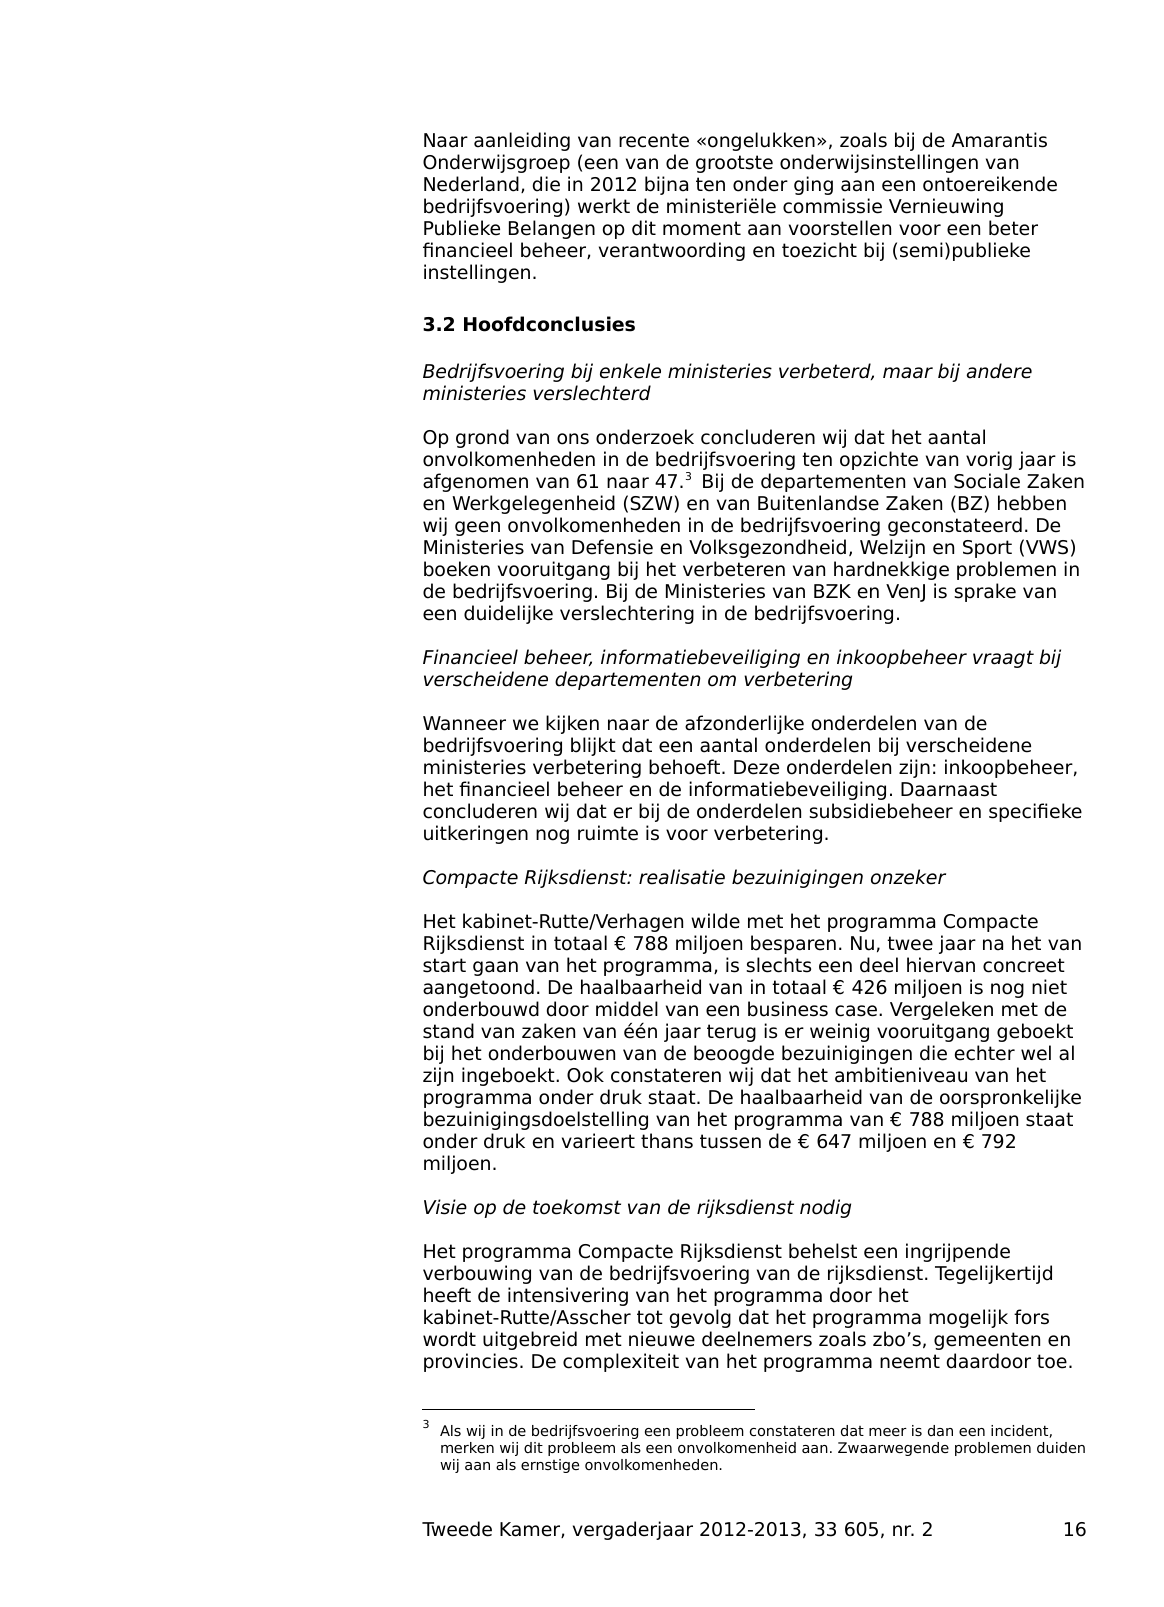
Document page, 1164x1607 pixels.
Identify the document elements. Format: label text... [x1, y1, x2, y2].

subtitle Bedrijfsvoering bij enkele ministeries verbeterd, maar bij andere ministeries verslechterd [422, 361, 1087, 405]
text Op grond van ons onderzoek concluderen wij dat het aantal onvolkomenheden in de bedrijfsvoering ten opzichte van vorig jaar is afgenomen van 61 naar 47. Bij de departementen van Sociale Zaken en Werkgelegenheid (SZW) en van Buitenlandse Zaken (BZ) hebben wij geen onvolkomenheden in de bedrijfsvoering geconstateerd. De Ministeries van Defensie en Volksgezondheid, Welzijn en Sport (VWS) boeken vooruitgang bij het verbeteren van hardnekkige problemen in de bedrijfsvoering. Bij de Ministeries van BZK en VenJ is sprake van een duidelijke verslechtering in de bedrijfsvoering. [422, 427, 1087, 625]
subtitle Compacte Rijksdienst: realisatie bezuinigingen onzeker [422, 867, 1087, 889]
subtitle Visie op de toekomst van de rijksdienst nodig [422, 1197, 1087, 1219]
text Het kabinet-Rutte/Verhagen wilde met het programma Compacte Rijksdienst in totaal € 788 miljoen besparen. Nu, twee jaar na het van start gaan van het programma, is slechts een deel hiervan concreet aangetoond. De haalbaarheid van in totaal € 426 miljoen is nog niet onderbouwd door middel van een business case. Vergeleken met de stand van zaken van één jaar terug is er weinig vooruitgang geboekt bij het onderbouwen van de beoogde bezuinigingen die echter wel al zijn ingeboekt. Ook constateren wij dat het ambitieniveau van het programma onder druk staat. De haalbaarheid van de oorspronkelijke bezuinigingsdoelstelling van het programma van € 788 miljoen staat onder druk en varieert thans tussen de € 647 miljoen en € 792 miljoen. [422, 911, 1087, 1175]
text Wanneer we kijken naar de afzonderlijke onderdelen van de bedrijfsvoering blijkt dat een aantal onderdelen bij verscheidene ministeries verbetering behoeft. Deze onderdelen zijn: inkoopbeheer, het financieel beheer en de informatiebeveiliging. Daarnaast concluderen wij dat er bij de onderdelen subsidiebeheer en specifieke uitkeringen nog ruimte is voor verbetering. [422, 713, 1087, 845]
subtitle 3.2 Hoofdconclusies [422, 314, 1087, 336]
subtitle Financieel beheer, informatiebeveiliging en inkoopbeheer vraagt bij verscheidene departementen om verbetering [422, 647, 1087, 691]
text Naar aanleiding van recente «ongelukken», zoals bij de Amarantis Onderwijsgroep (een van de grootste onderwijsinstellingen van Nederland, die in 2012 bijna ten onder ging aan een ontoereikende bedrijfsvoering) werkt de ministeriële commissie Vernieuwing Publieke Belangen op dit moment aan voorstellen voor een beter financieel beheer, verantwoording en toezicht bij (semi)publieke instellingen. [422, 130, 1087, 284]
text Als wij in de bedrijfsvoering een probleem constateren dat meer is dan een incident, merken wij dit probleem als een onvolkomenheid aan. Zwaarwegende problemen duiden wij aan als ernstige onvolkomenheden. [422, 1418, 1087, 1474]
text Het programma Compacte Rijksdienst behelst een ingrijpende verbouwing van de bedrijfsvoering van de rijksdienst. Tegelijkertijd heeft de intensivering van het programma door het kabinet-Rutte/Asscher tot gevolg dat het programma mogelijk fors wordt uitgebreid met nieuwe deelnemers zoals zbo’s, gemeenten en provincies. De complexiteit van het programma neemt daardoor toe. [422, 1241, 1087, 1373]
